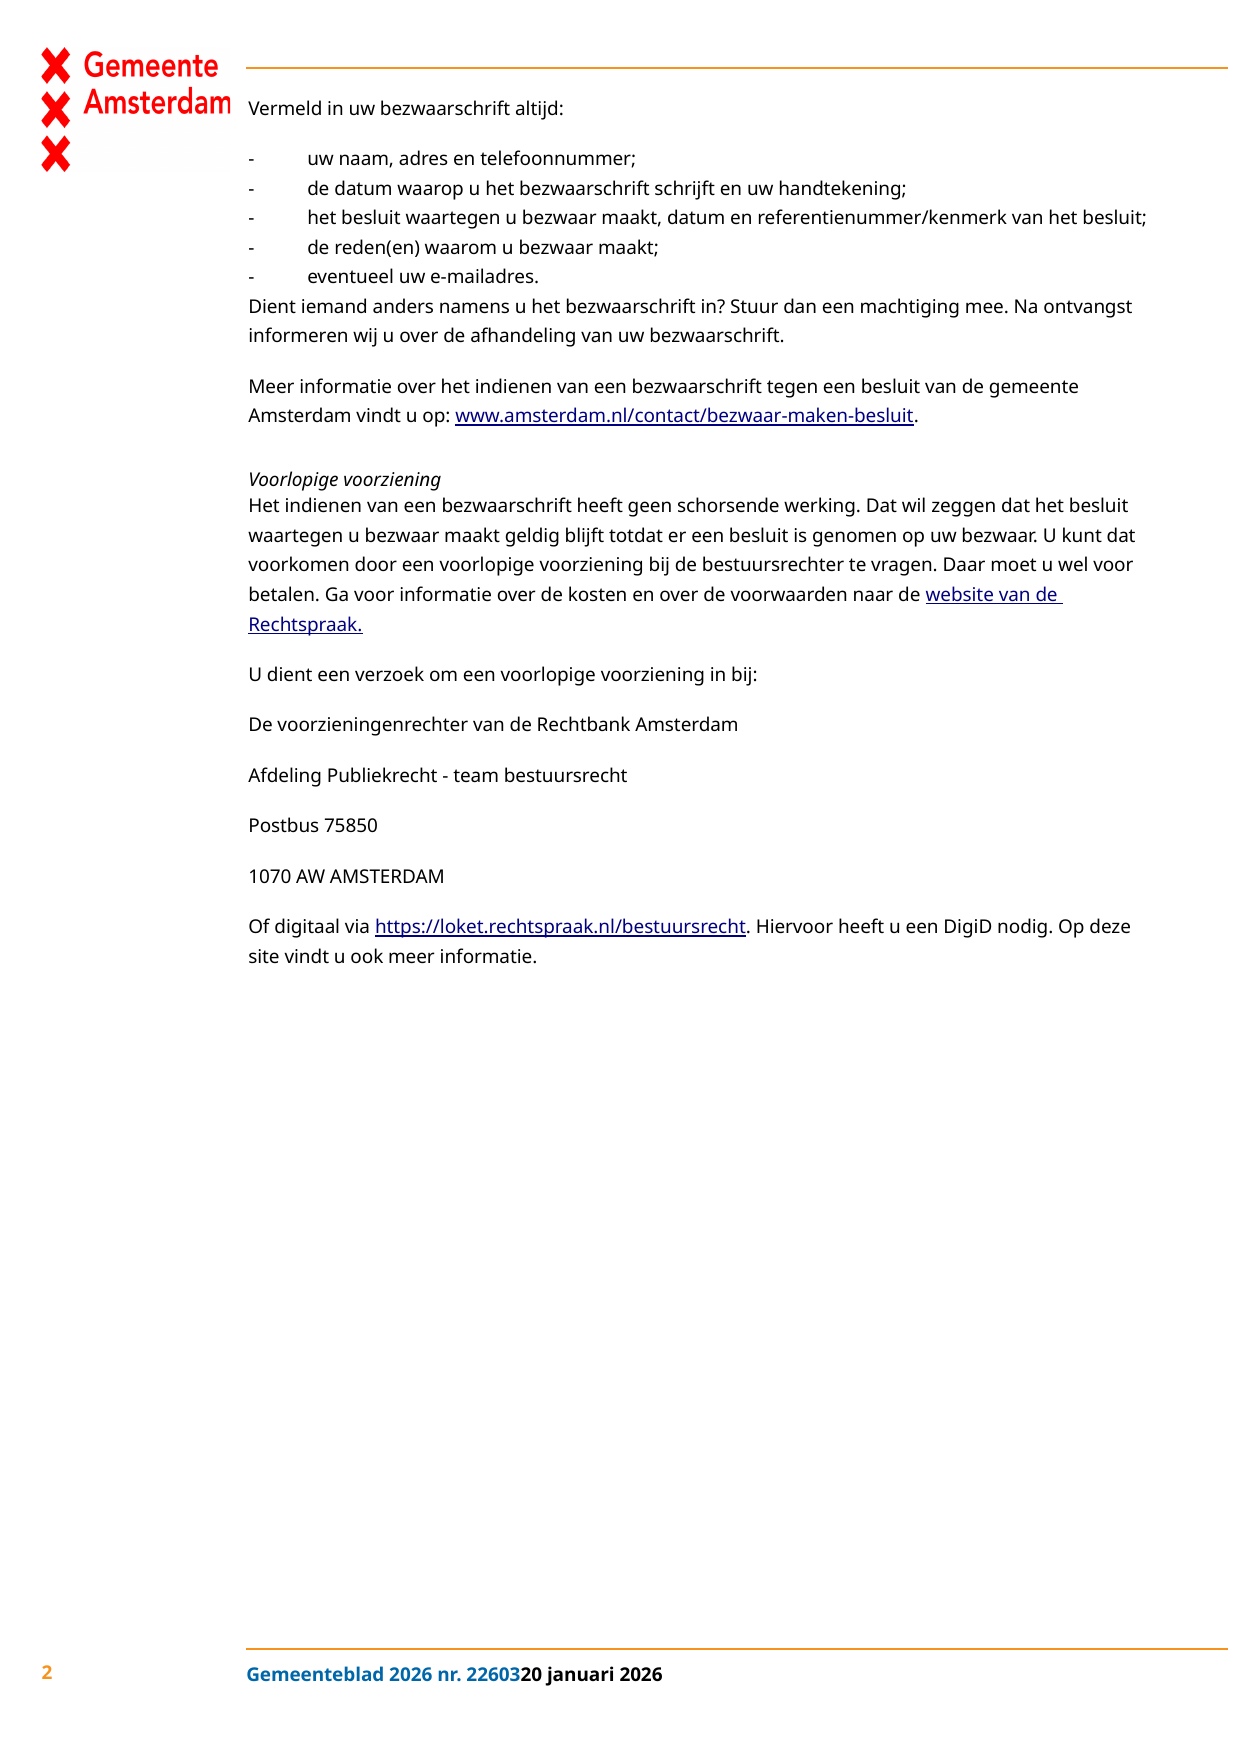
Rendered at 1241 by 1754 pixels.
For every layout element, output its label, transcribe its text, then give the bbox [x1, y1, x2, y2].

text U dient een verzoek om een voorlopige voorziening in bij: [248, 661, 1152, 687]
list de datum waarop u het bezwaarschrift schrijft en uw handtekening; [248, 175, 1152, 201]
text Voorlopige voorziening [248, 467, 1152, 492]
list de reden(en) waarom u bezwaar maakt; [248, 234, 1152, 260]
text 1070 AW AMSTERDAM [248, 863, 1152, 888]
text Postbus 75850 [248, 812, 1152, 838]
text De voorzieningenrechter van de Rechtbank Amsterdam [248, 712, 1152, 737]
list uw naam, adres en telefoonnummer; [248, 145, 1152, 171]
text Dient iemand anders namens u het bezwaarschrift in? Stuur dan een machtiging mee. Na ontvangst informeren wij u over de afhandeling van uw bezwaarschrift. [248, 293, 1152, 348]
text Meer informatie over het indienen van een bezwaarschrift tegen een besluit van de gemeente Amsterdam vindt u op: www.amsterdam.nl/contact/bezwaar-maken-besluit. [248, 373, 1152, 428]
text Of digitaal via https://loket.rechtspraak.nl/bestuursrecht. Hiervoor heeft u een DigiD nodig. Op deze site vindt u ook meer informatie. [248, 913, 1152, 968]
text Afdeling Publiekrecht - team bestuursrecht [248, 762, 1152, 788]
picture [41, 47, 231, 172]
text Het indienen van een bezwaarschrift heeft geen schorsende werking. Dat wil zeggen dat het besluit waartegen u bezwaar maakt geldig blijft totdat er een besluit is genomen op uw bezwaar. U kunt dat voorkomen door een voorlopige voorziening bij de bestuursrechter te vragen. Daar moet u wel voor betalen. Ga voor informatie over de kosten en over de voorwaarden naar de website van de Rechtspraak. [248, 492, 1152, 636]
text Vermeld in uw bezwaarschrift altijd: [248, 95, 1152, 121]
list eventueel uw e-mailadres. [248, 263, 1152, 289]
list het besluit waartegen u bezwaar maakt, datum en referentienummer/kenmerk van het besluit; [248, 204, 1152, 230]
